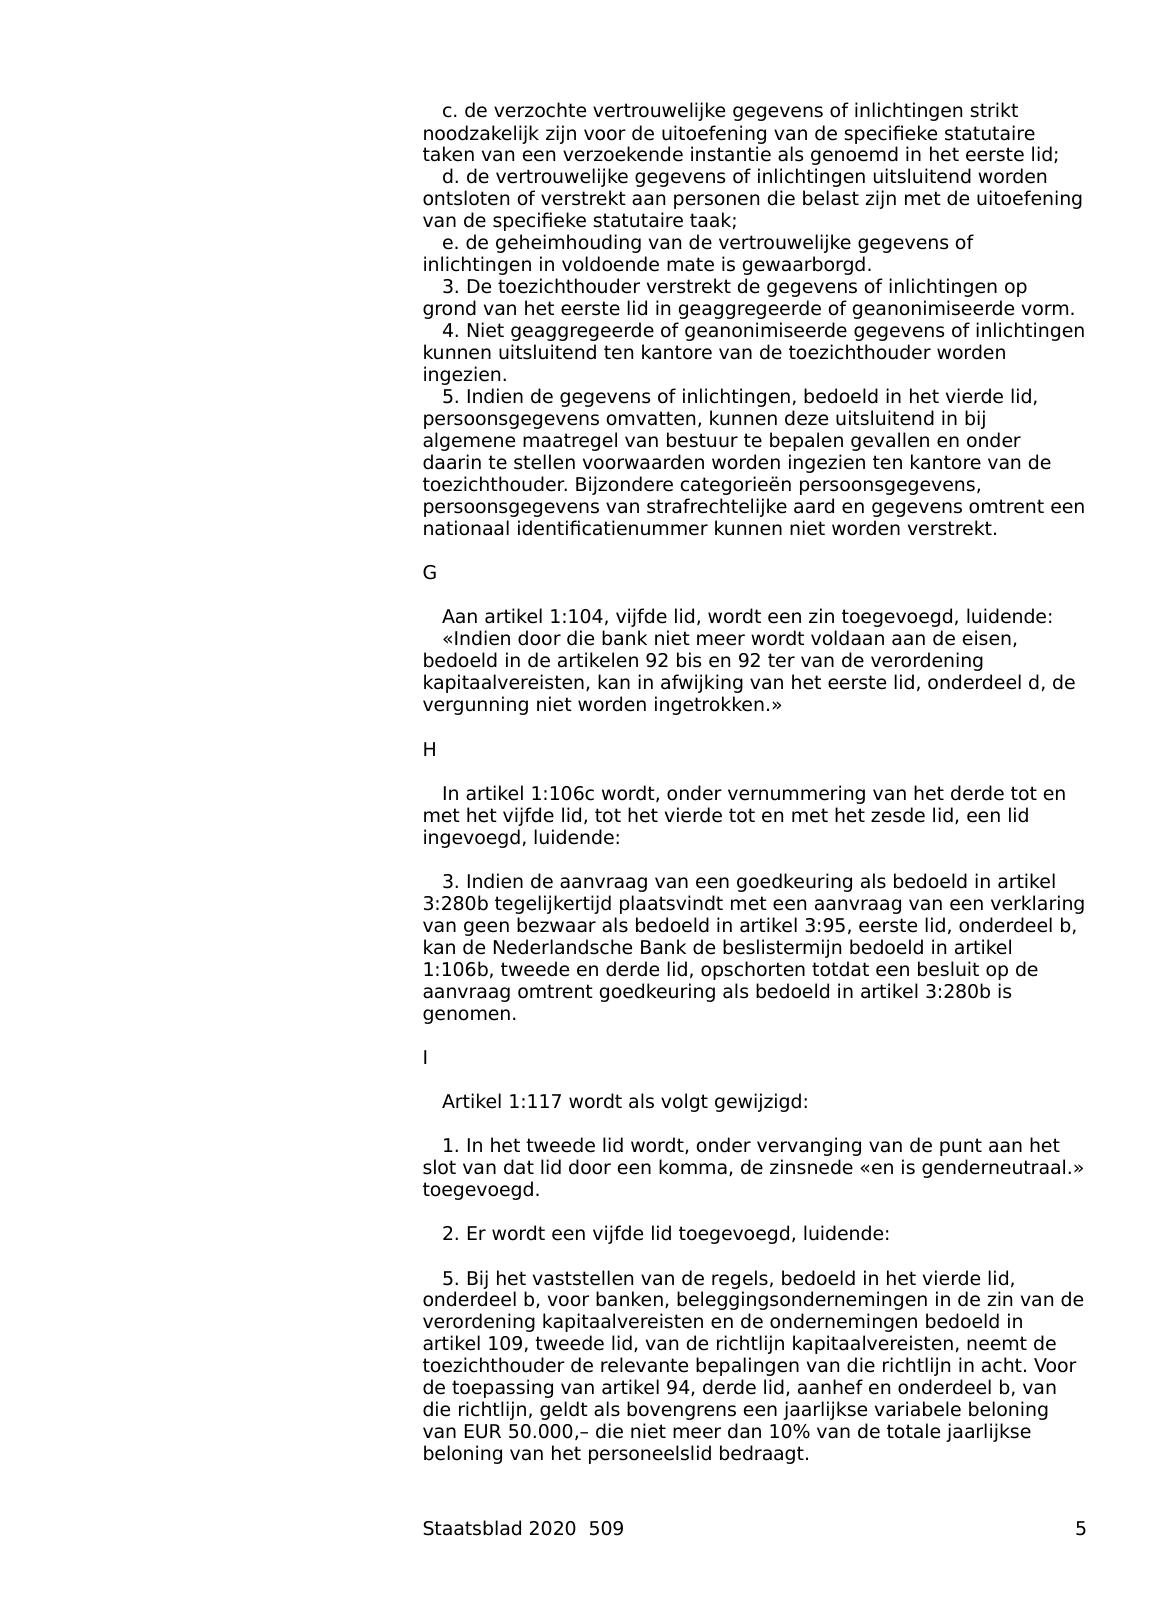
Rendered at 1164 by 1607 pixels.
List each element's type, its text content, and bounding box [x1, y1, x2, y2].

text d. de vertrouwelijke gegevens of inlichtingen uitsluitend worden ontsloten of verstrekt aan personen die belast zijn met de uitoefening van de specifieke statutaire taak; [422, 166, 1087, 232]
text I [422, 1047, 1087, 1069]
text c. de verzochte vertrouwelijke gegevens of inlichtingen strikt noodzakelijk zijn voor de uitoefening van de specifieke statutaire taken van een verzoekende instantie als genoemd in het eerste lid; [422, 100, 1087, 166]
text Aan artikel 1:104, vijfde lid, wordt een zin toegevoegd, luidende: [422, 606, 1087, 628]
text 3. Indien de aanvraag van een goedkeuring als bedoeld in artikel 3:280b tegelijkertijd plaatsvindt met een aanvraag van een verklaring van geen bezwaar als bedoeld in artikel 3:95, eerste lid, onderdeel b, kan de Nederlandsche Bank de beslistermijn bedoeld in artikel 1:106b, tweede en derde lid, opschorten totdat een besluit op de aanvraag omtrent goedkeuring als bedoeld in artikel 3:280b is genomen. [422, 871, 1087, 1024]
text H [422, 738, 1087, 760]
text In artikel 1:106c wordt, onder vernummering van het derde tot en met het vijfde lid, tot het vierde tot en met het zesde lid, een lid ingevoegd, luidende: [422, 783, 1087, 848]
text 5. Indien de gegevens of inlichtingen, bedoeld in het vierde lid, persoonsgegevens omvatten, kunnen deze uitsluitend in bij algemene maatregel van bestuur te bepalen gevallen en onder daarin te stellen voorwaarden worden ingezien ten kantore van de toezichthouder. Bijzondere categorieën persoonsgegevens, persoonsgegevens van strafrechtelijke aard en gegevens omtrent een nationaal identificatienummer kunnen niet worden verstrekt. [422, 386, 1087, 540]
text «Indien door die bank niet meer wordt voldaan aan de eisen, bedoeld in de artikelen 92 bis en 92 ter van de verordening kapitaalvereisten, kan in afwijking van het eerste lid, onderdeel d, de vergunning niet worden ingetrokken.» [422, 628, 1087, 716]
text Artikel 1:117 wordt als volgt gewijzigd: [422, 1091, 1087, 1113]
text 2. Er wordt een vijfde lid toegevoegd, luidende: [422, 1223, 1087, 1245]
text 3. De toezichthouder verstrekt de gegevens of inlichtingen op grond van het eerste lid in geaggregeerde of geanonimiseerde vorm. [422, 276, 1087, 320]
text G [422, 562, 1087, 584]
text 4. Niet geaggregeerde of geanonimiseerde gegevens of inlichtingen kunnen uitsluitend ten kantore van de toezichthouder worden ingezien. [422, 320, 1087, 386]
text 5. Bij het vaststellen van de regels, bedoeld in het vierde lid, onderdeel b, voor banken, beleggingsondernemingen in de zin van de verordening kapitaalvereisten en de ondernemingen bedoeld in artikel 109, tweede lid, van de richtlijn kapitaalvereisten, neemt de toezichthouder de relevante bepalingen van die richtlijn in acht. Voor de toepassing van artikel 94, derde lid, aanhef en onderdeel b, van die richtlijn, geldt als bovengrens een jaarlijkse variabele beloning van EUR 50.000,– die niet meer dan 10% van de totale jaarlijkse beloning van het personeelslid bedraagt. [422, 1267, 1087, 1465]
text e. de geheimhouding van de vertrouwelijke gegevens of inlichtingen in voldoende mate is gewaarborgd. [422, 232, 1087, 276]
text 1. In het tweede lid wordt, onder vervanging van de punt aan het slot van dat lid door een komma, de zinsnede «en is genderneutraal.» toegevoegd. [422, 1135, 1087, 1201]
